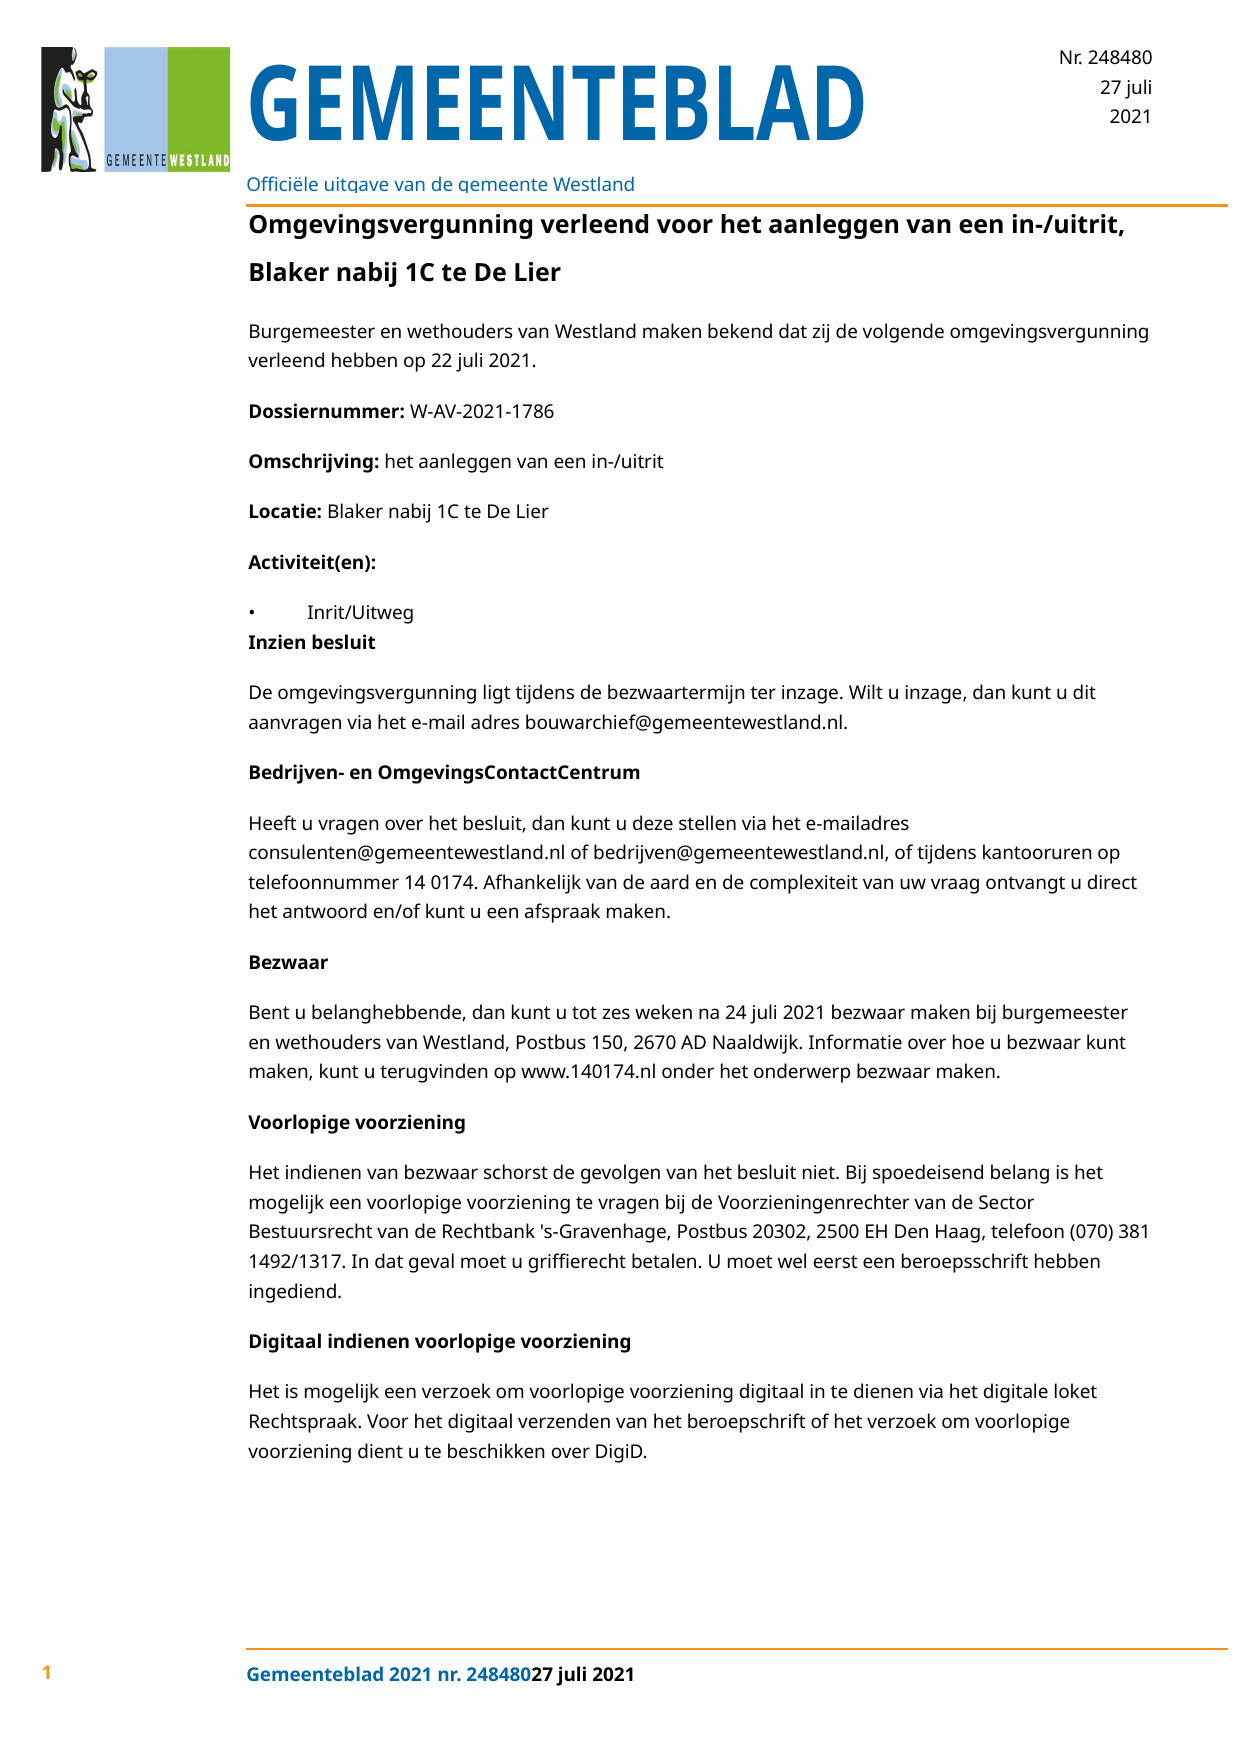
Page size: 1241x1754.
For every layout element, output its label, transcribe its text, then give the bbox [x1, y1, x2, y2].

picture [41, 47, 231, 172]
text Dossiernummer: W-AV-2021-1786 [248, 398, 1152, 424]
text Omschrijving: het aanleggen van een in-/uitrit [248, 448, 1152, 474]
text Het is mogelijk een verzoek om voorlopige voorziening digitaal in te dienen via het digitale loket Rechtspraak. Voor het digitaal verzenden van het beroepschrift of het verzoek om voorlopige voorziening dient u te beschikken over DigiD. [248, 1379, 1152, 1464]
text Digitaal indienen voorlopige voorziening [248, 1328, 1152, 1354]
text Burgemeester en wethouders van Westland maken bekend dat zij de volgende omgevingsvergunning verleend hebben op 22 juli 2021. [248, 318, 1152, 373]
text Voorlopige voorziening [248, 1109, 1152, 1135]
text Activiteit(en): [248, 549, 1152, 575]
list Inrit/Uitweg [248, 599, 1152, 625]
text Het indienen van bezwaar schorst de gevolgen van het besluit niet. Bij spoedeisend belang is het mogelijk een voorlopige voorziening te vragen bij de Voorzieningenrechter van de Sector Bestuursrecht van de Rechtbank 's-Gravenhage, Postbus 20302, 2500 EH Den Haag, telefoon (070) 381 1492/1317. In dat geval moet u griffierecht betalen. U moet wel eerst een beroepsschrift hebben ingediend. [248, 1159, 1152, 1304]
text Bezwaar [248, 949, 1152, 975]
text Locatie: Blaker nabij 1C te De Lier [248, 499, 1152, 524]
text Inzien besluit [248, 629, 1152, 655]
text Omgevingsvergunning verleend voor het aanleggen van een in-/uitrit, Blaker nabij 1C te De Lier [248, 207, 1152, 288]
text De omgevingsvergunning ligt tijdens de bezwaartermijn ter inzage. Wilt u inzage, dan kunt u dit aanvragen via het e-mail adres bouwarchief@gemeentewestland.nl. [248, 679, 1152, 735]
text Bent u belanghebbende, dan kunt u tot zes weken na 24 juli 2021 bezwaar maken bij burgemeester en wethouders van Westland, Postbus 150, 2670 AD Naaldwijk. Informatie over hoe u bezwaar kunt maken, kunt u terugvinden op www.140174.nl onder het onderwerp bezwaar maken. [248, 999, 1152, 1084]
text Bedrijven- en OmgevingsContactCentrum [248, 759, 1152, 785]
text Heeft u vragen over het besluit, dan kunt u deze stellen via het e-mailadres consulenten@gemeentewestland.nl of bedrijven@gemeentewestland.nl, of tijdens kantooruren op telefoonnummer 14 0174. Afhankelijk van de aard en de complexiteit van uw vraag ontvangt u direct het antwoord en/of kunt u een afspraak maken. [248, 810, 1152, 924]
